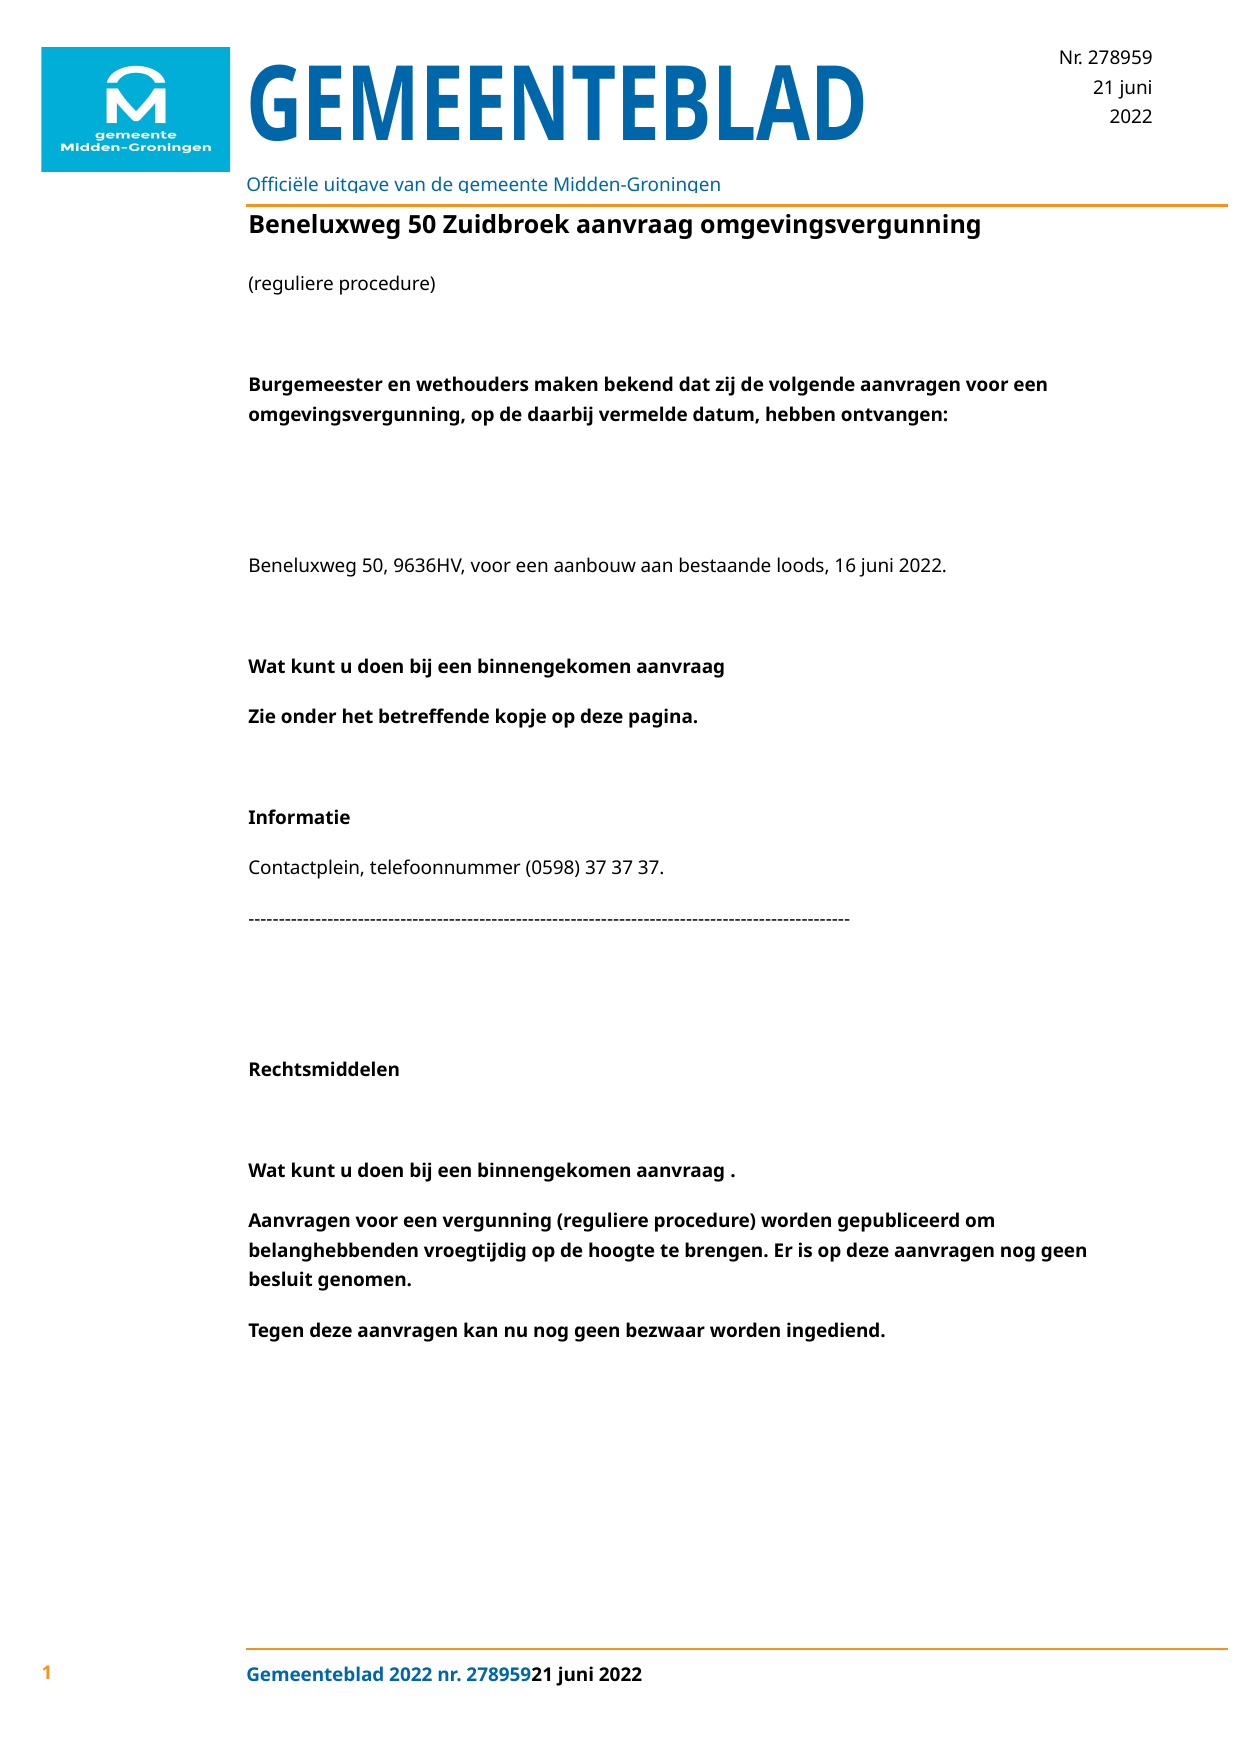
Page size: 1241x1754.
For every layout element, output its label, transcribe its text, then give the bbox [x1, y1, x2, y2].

text Tegen deze aanvragen kan nu nog geen bezwaar worden ingediend. [248, 1317, 1152, 1343]
text (reguliere procedure) [248, 270, 1152, 296]
text Contactplein, telefoonnummer (0598) 37 37 37. [248, 854, 1152, 880]
picture [108, 66, 164, 82]
text Burgemeester en wethouders maken bekend dat zij de volgende aanvragen voor een omgevingsvergunning, op de daarbij vermelde datum, hebben ontvangen: [248, 371, 1152, 426]
picture [184, 146, 190, 153]
text Beneluxweg 50 Zuidbroek aanvraag omgevingsvergunning [248, 207, 1152, 241]
text Beneluxweg 50, 9636HV, voor een aanbouw aan bestaande loods, 16 juni 2022. [248, 552, 1152, 578]
text Aanvragen voor een vergunning (reguliere procedure) worden gepubliceerd om belanghebbenden vroegtijdig op de hoogte te brengen. Er is op deze aanvragen nog geen besluit genomen. [248, 1207, 1152, 1292]
text Wat kunt u doen bij een binnengekomen aanvraag . [248, 1157, 1152, 1183]
text --------------------------------------------------------------------------------------------------- [248, 905, 1152, 931]
picture [107, 89, 165, 122]
text Zie onder het betreffende kopje op deze pagina. [248, 703, 1152, 729]
text Rechtsmiddelen [248, 1056, 1152, 1082]
text Wat kunt u doen bij een binnengekomen aanvraag [248, 653, 1152, 678]
text Informatie [248, 804, 1152, 830]
